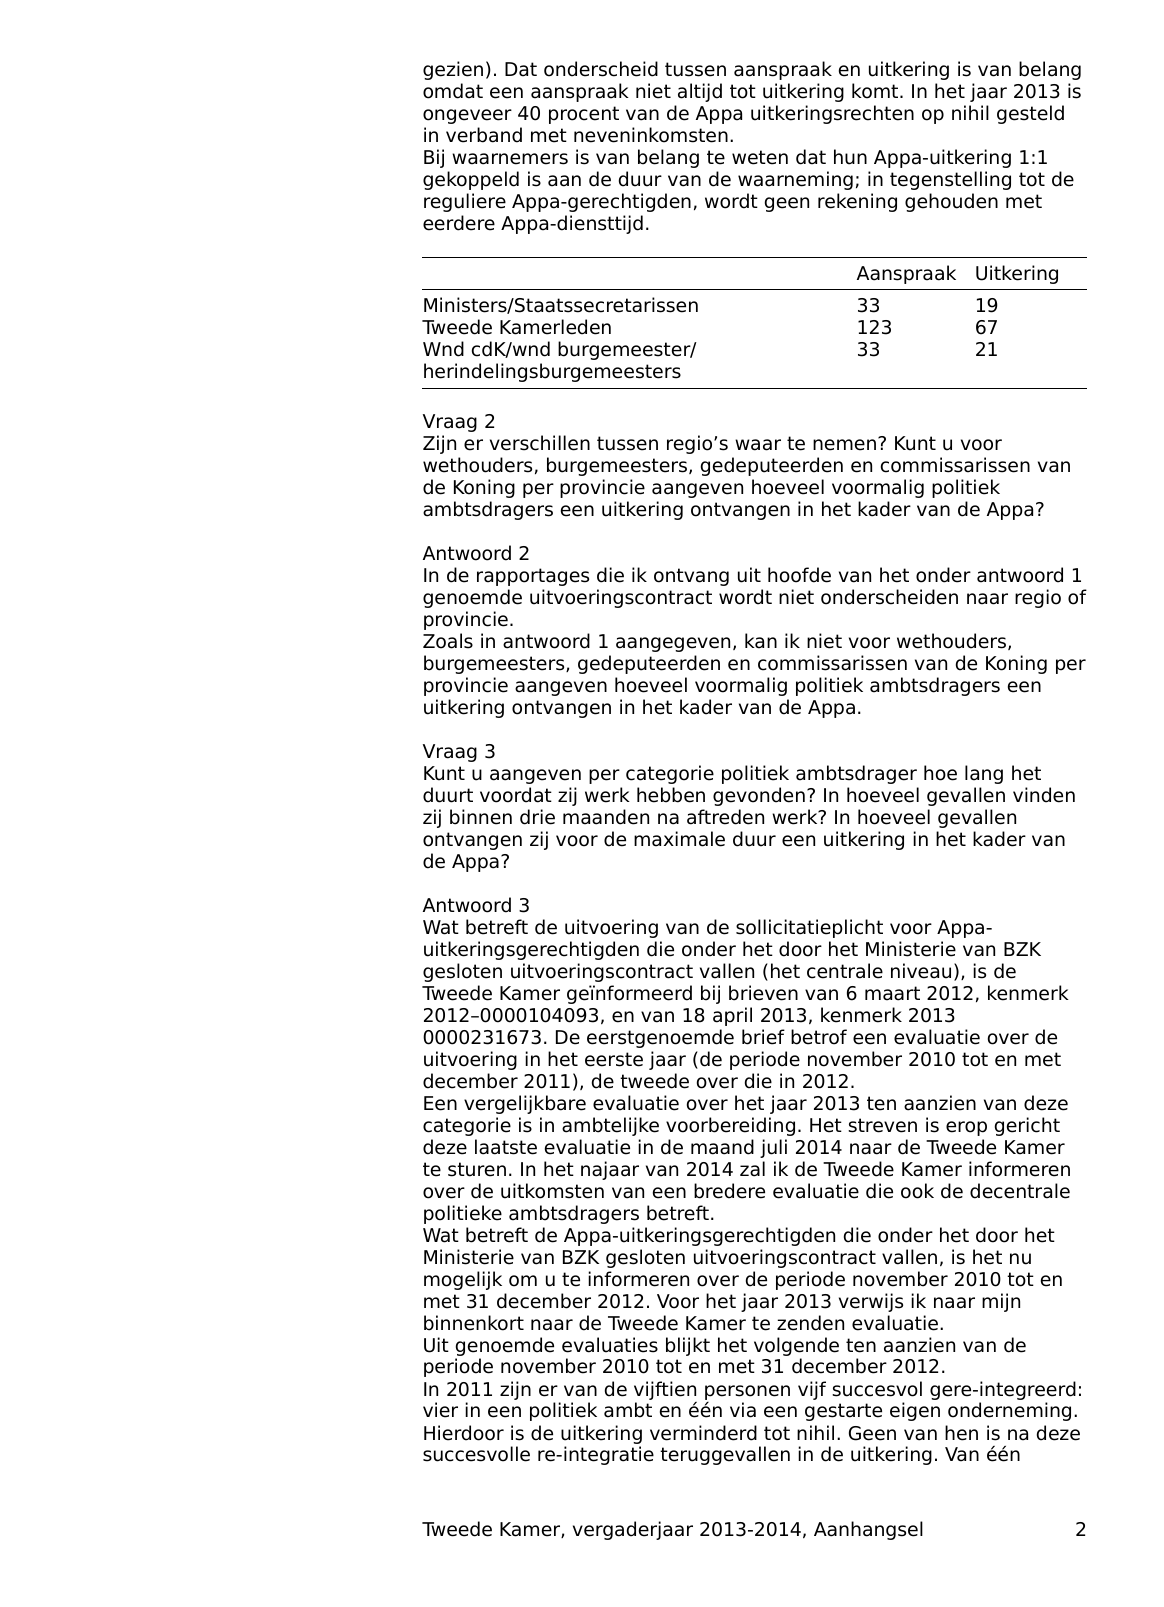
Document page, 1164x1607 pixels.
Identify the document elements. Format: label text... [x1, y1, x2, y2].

table_cell 21 [969, 339, 1087, 387]
text Zijn er verschillen tussen regio’s waar te nemen? Kunt u voor wethouders, burgemeesters, gedeputeerden en commissarissen van de Koning per provincie aangeven hoeveel voormalig politiek ambtsdragers een uitkering ontvangen in het kader van de Appa? [422, 433, 1087, 521]
text Vraag 3 [422, 741, 1087, 763]
text Antwoord 2 [422, 543, 1087, 565]
table_header Aanspraak [850, 258, 968, 289]
text Een vergelijkbare evaluatie over het jaar 2013 ten aanzien van deze categorie is in ambtelijke voorbereiding. Het streven is erop gericht deze laatste evaluatie in de maand juli 2014 naar de Tweede Kamer te sturen. In het najaar van 2014 zal ik de Tweede Kamer informeren over de uitkomsten van een bredere evaluatie die ook de decentrale politieke ambtsdragers betreft. [422, 1093, 1087, 1224]
text Kunt u aangeven per categorie politiek ambtsdrager hoe lang het duurt voordat zij werk hebben gevonden? In hoeveel gevallen vinden zij binnen drie maanden na aftreden werk? In hoeveel gevallen ontvangen zij voor de maximale duur een uitkering in het kader van de Appa? [422, 763, 1087, 873]
table_header [422, 258, 850, 289]
text Antwoord 3 [422, 895, 1087, 917]
table_cell 19 [969, 290, 1087, 317]
table_cell Ministers/Staatssecretarissen [422, 290, 850, 317]
text Wat betreft de uitvoering van de sollicitatieplicht voor Appa-uitkeringsgerechtigden die onder het door het Ministerie van BZK gesloten uitvoeringscontract vallen (het centrale niveau), is de Tweede Kamer geïnformeerd bij brieven van 6 maart 2012, kenmerk 2012–0000104093, en van 18 april 2013, kenmerk 2013 0000231673. De eerstgenoemde brief betrof een evaluatie over de uitvoering in het eerste jaar (de periode november 2010 tot en met december 2011), de tweede over die in 2012. [422, 917, 1087, 1093]
table_cell 123 [850, 317, 968, 339]
table_cell Wnd cdK/wnd burgemeester/ herindelingsburgemeesters [422, 339, 850, 387]
text Vraag 2 [422, 411, 1087, 433]
table_header Uitkering [969, 258, 1087, 289]
text gezien). Dat onderscheid tussen aanspraak en uitkering is van belang omdat een aanspraak niet altijd tot uitkering komt. In het jaar 2013 is ongeveer 40 procent van de Appa uitkeringsrechten op nihil gesteld in verband met neveninkomsten. [422, 59, 1087, 147]
text In 2011 zijn er van de vijftien personen vijf succesvol gere-integreerd: vier in een politiek ambt en één via een gestarte eigen onderneming. Hierdoor is de uitkering verminderd tot nihil. Geen van hen is na deze succesvolle re-integratie teruggevallen in de uitkering. Van één [422, 1378, 1087, 1466]
text Uit genoemde evaluaties blijkt het volgende ten aanzien van de periode november 2010 tot en met 31 december 2012. [422, 1334, 1087, 1378]
text Wat betreft de Appa-uitkeringsgerechtigden die onder het door het Ministerie van BZK gesloten uitvoeringscontract vallen, is het nu mogelijk om u te informeren over de periode november 2010 tot en met 31 december 2012. Voor het jaar 2013 verwijs ik naar mijn binnenkort naar de Tweede Kamer te zenden evaluatie. [422, 1224, 1087, 1334]
text Bij waarnemers is van belang te weten dat hun Appa-uitkering 1:1 gekoppeld is aan de duur van de waarneming; in tegenstelling tot de reguliere Appa-gerechtigden, wordt geen rekening gehouden met eerdere Appa-diensttijd. [422, 147, 1087, 235]
table_cell 67 [969, 317, 1087, 339]
table_cell 33 [850, 290, 968, 317]
text Zoals in antwoord 1 aangegeven, kan ik niet voor wethouders, burgemeesters, gedeputeerden en commissarissen van de Koning per provincie aangeven hoeveel voormalig politiek ambtsdragers een uitkering ontvangen in het kader van de Appa. [422, 631, 1087, 719]
table_cell Tweede Kamerleden [422, 317, 850, 339]
table_cell 33 [850, 339, 968, 387]
text In de rapportages die ik ontvang uit hoofde van het onder antwoord 1 genoemde uitvoeringscontract wordt niet onderscheiden naar regio of provincie. [422, 565, 1087, 631]
